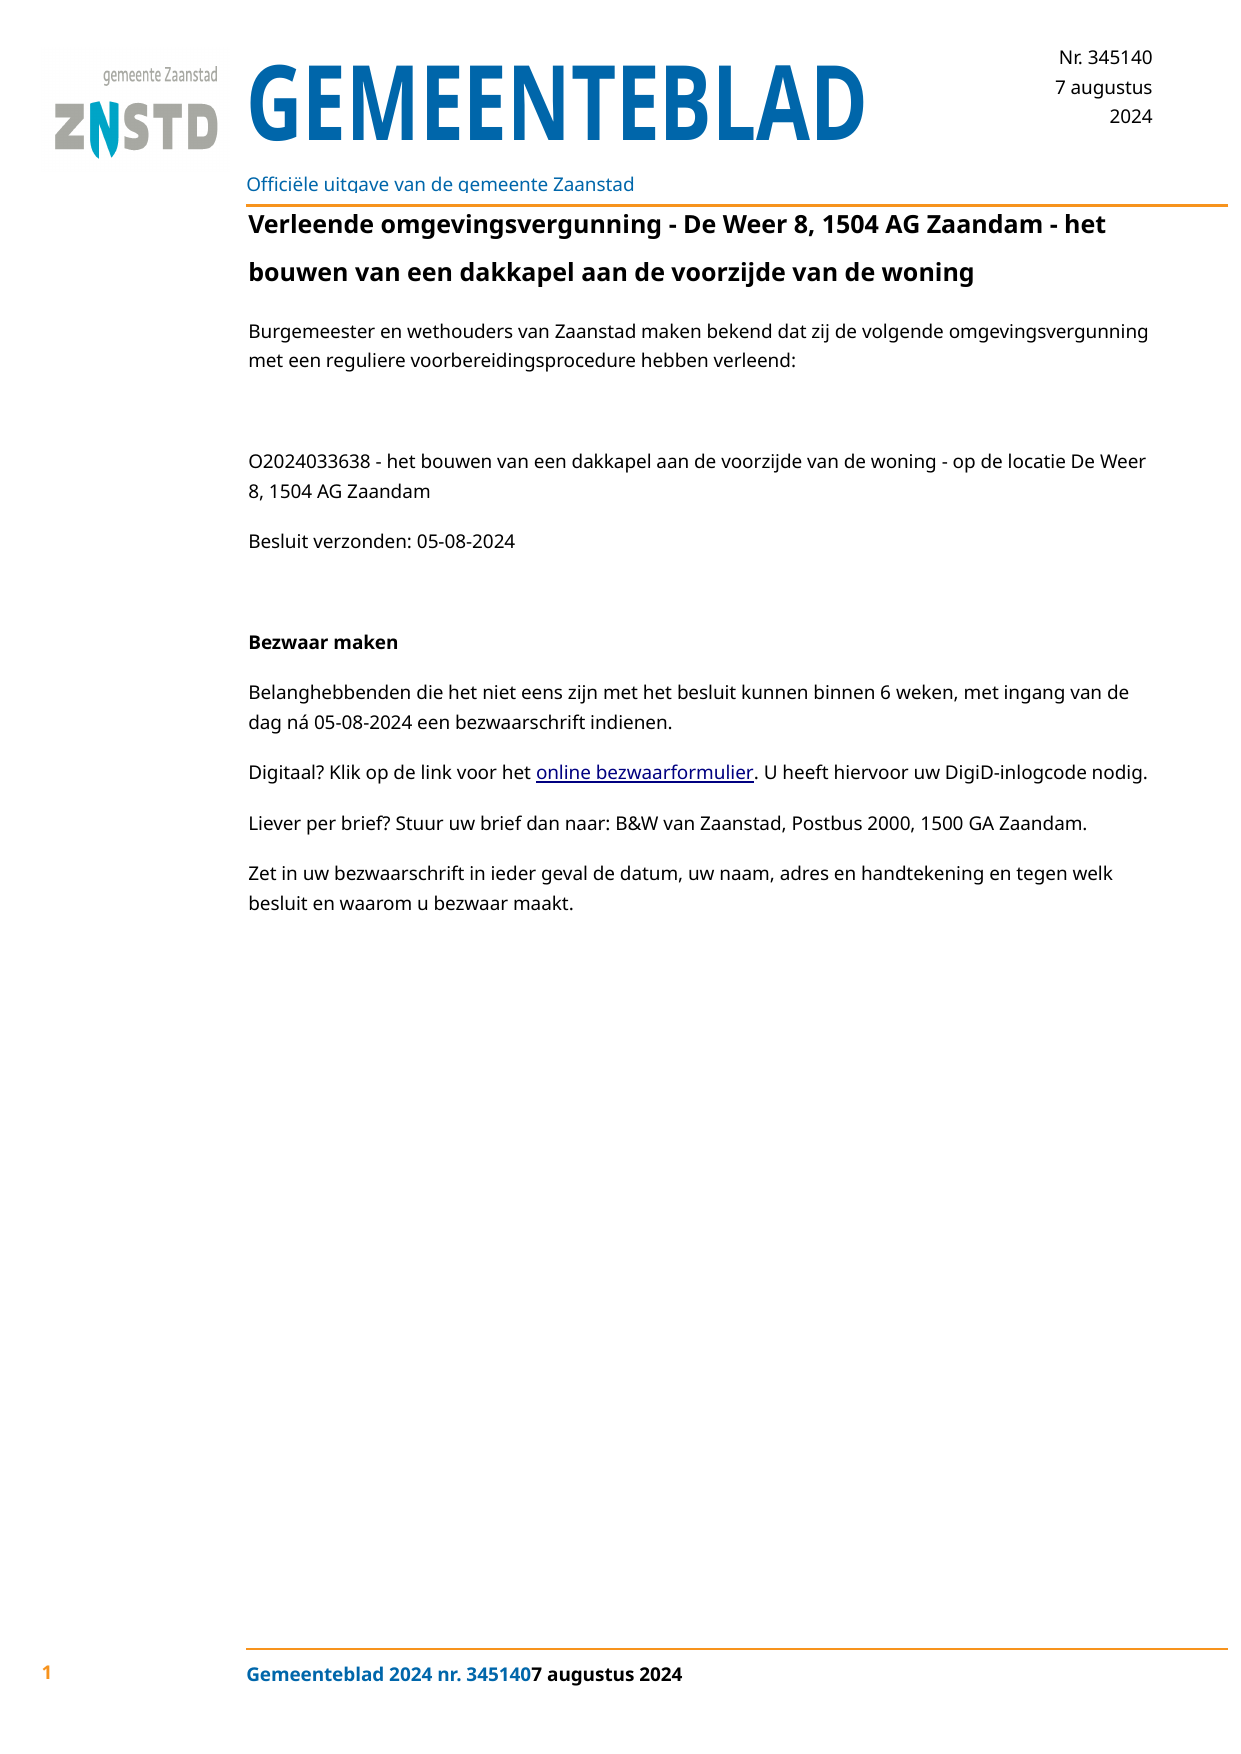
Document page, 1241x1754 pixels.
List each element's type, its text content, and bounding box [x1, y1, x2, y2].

text Belanghebbenden die het niet eens zijn met het besluit kunnen binnen 6 weken, met ingang van de dag ná 05-08-2024 een bezwaarschrift indienen. [248, 679, 1152, 735]
text Bezwaar maken [248, 629, 1152, 655]
text Zet in uw bezwaarschrift in ieder geval de datum, uw naam, adres en handtekening en tegen welk besluit en waarom u bezwaar maakt. [248, 860, 1152, 916]
text Verleende omgevingsvergunning - De Weer 8, 1504 AG Zaandam - het bouwen van een dakkapel aan de voorzijde van de woning [248, 207, 1152, 288]
text O2024033638 - het bouwen van een dakkapel aan de voorzijde van de woning - op de locatie De Weer 8, 1504 AG Zaandam [248, 448, 1152, 504]
text Burgemeester en wethouders van Zaanstad maken bekend dat zij de volgende omgevingsvergunning met een reguliere voorbereidingsprocedure hebben verleend: [248, 318, 1152, 373]
picture [41, 47, 231, 172]
text Besluit verzonden: 05-08-2024 [248, 528, 1152, 554]
text Digitaal? Klik op de link voor het online bezwaarformulier. U heeft hiervoor uw DigiD-inlogcode nodig. [248, 759, 1152, 785]
text Liever per brief? Stuur uw brief dan naar: B&W van Zaanstad, Postbus 2000, 1500 GA Zaandam. [248, 810, 1152, 836]
